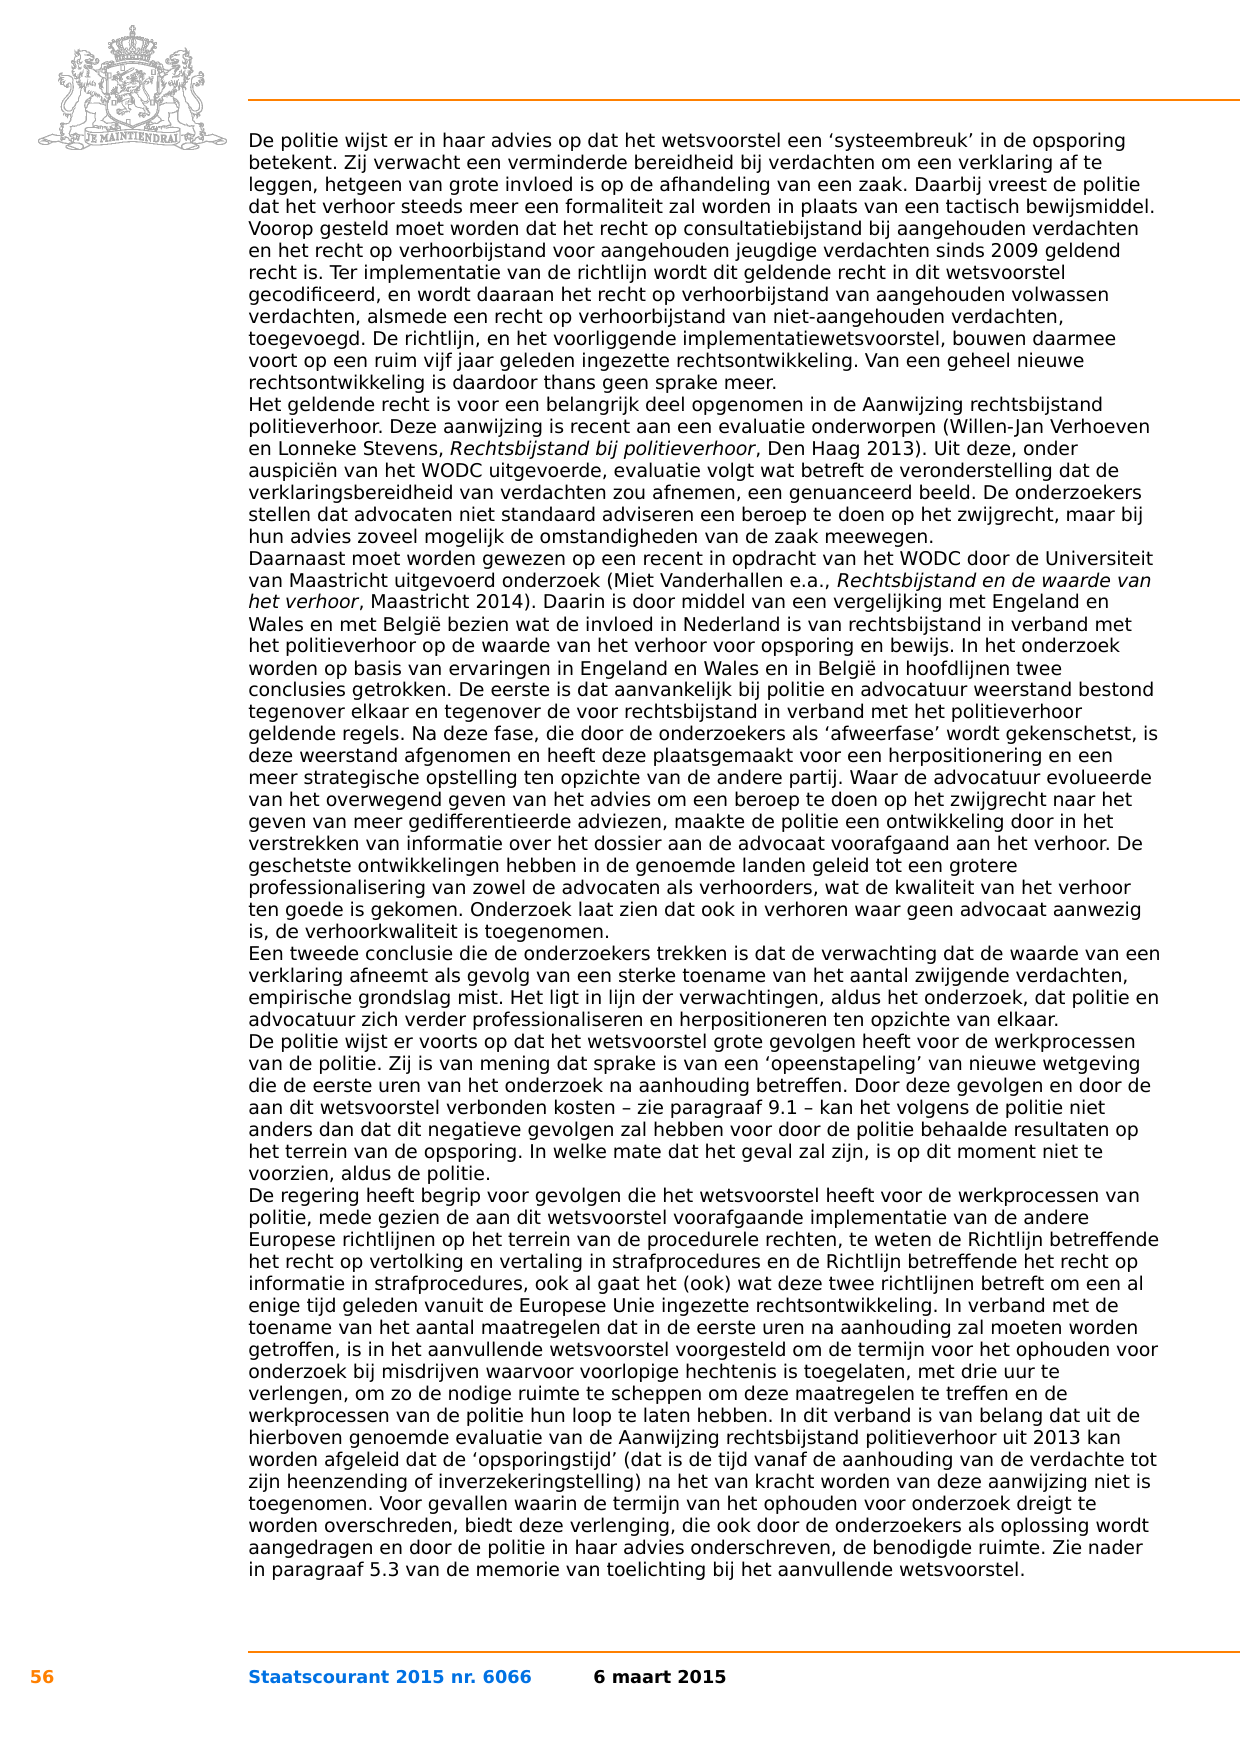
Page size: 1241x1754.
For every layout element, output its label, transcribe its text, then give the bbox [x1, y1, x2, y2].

text De politie wijst er voorts op dat het wetsvoorstel grote gevolgen heeft voor de werkprocessen van de politie. Zij is van mening dat sprake is van een ‘opeenstapeling’ van nieuwe wetgeving die de eerste uren van het onderzoek na aanhouding betreffen. Door deze gevolgen en door de aan dit wetsvoorstel verbonden kosten – zie paragraaf 9.1 – kan het volgens de politie niet anders dan dat dit negatieve gevolgen zal hebben voor door de politie behaalde resultaten op het terrein van de opsporing. In welke mate dat het geval zal zijn, is op dit moment niet te voorzien, aldus de politie. [248, 1031, 1163, 1185]
text De regering heeft begrip voor gevolgen die het wetsvoorstel heeft voor de werkprocessen van politie, mede gezien de aan dit wetsvoorstel voorafgaande implementatie van de andere Europese richtlijnen op het terrein van de procedurele rechten, te weten de Richtlijn betreffende het recht op vertolking en vertaling in strafprocedures en de Richtlijn betreffende het recht op informatie in strafprocedures, ook al gaat het (ook) wat deze twee richtlijnen betreft om een al enige tijd geleden vanuit de Europese Unie ingezette rechtsontwikkeling. In verband met de toename van het aantal maatregelen dat in de eerste uren na aanhouding zal moeten worden getroffen, is in het aanvullende wetsvoorstel voorgesteld om de termijn voor het ophouden voor onderzoek bij misdrijven waarvoor voorlopige hechtenis is toegelaten, met drie uur te verlengen, om zo de nodige ruimte te scheppen om deze maatregelen te treffen en de werkprocessen van de politie hun loop te laten hebben. In dit verband is van belang dat uit de hierboven genoemde evaluatie van de Aanwijzing rechtsbijstand politieverhoor uit 2013 kan worden afgeleid dat de ‘opsporingstijd’ (dat is de tijd vanaf de aanhouding van de verdachte tot zijn heenzending of inverzekeringstelling) na het van kracht worden van deze aanwijzing niet is toegenomen. Voor gevallen waarin de termijn van het ophouden voor onderzoek dreigt te worden overschreden, biedt deze verlenging, die ook door de onderzoekers als oplossing wordt aangedragen en door de politie in haar advies onderschreven, de benodigde ruimte. Zie nader in paragraaf 5.3 van de memorie van toelichting bij het aanvullende wetsvoorstel. [248, 1185, 1163, 1581]
text Het geldende recht is voor een belangrijk deel opgenomen in de Aanwijzing rechtsbijstand politieverhoor. Deze aanwijzing is recent aan een evaluatie onderworpen (Willen-Jan Verhoeven en Lonneke Stevens, Rechtsbijstand bij politieverhoor, Den Haag 2013). Uit deze, onder auspiciën van het WODC uitgevoerde, evaluatie volgt wat betreft de veronderstelling dat de verklaringsbereidheid van verdachten zou afnemen, een genuanceerd beeld. De onderzoekers stellen dat advocaten niet standaard adviseren een beroep te doen op het zwijgrecht, maar bij hun advies zoveel mogelijk de omstandigheden van de zaak meewegen. [248, 394, 1163, 547]
text Daarnaast moet worden gewezen op een recent in opdracht van het WODC door de Universiteit van Maastricht uitgevoerd onderzoek (Miet Vanderhallen e.a., Rechtsbijstand en de waarde van het verhoor, Maastricht 2014). Daarin is door middel van een vergelijking met Engeland en Wales en met België bezien wat de invloed in Nederland is van rechtsbijstand in verband met het politieverhoor op de waarde van het verhoor voor opsporing en bewijs. In het onderzoek worden op basis van ervaringen in Engeland en Wales en in België in hoofdlijnen twee conclusies getrokken. De eerste is dat aanvankelijk bij politie en advocatuur weerstand bestond tegenover elkaar en tegenover de voor rechtsbijstand in verband met het politieverhoor geldende regels. Na deze fase, die door de onderzoekers als ‘afweerfase’ wordt gekenschetst, is deze weerstand afgenomen en heeft deze plaatsgemaakt voor een herpositionering en een meer strategische opstelling ten opzichte van de andere partij. Waar de advocatuur evolueerde van het overwegend geven van het advies om een beroep te doen op het zwijgrecht naar het geven van meer gedifferentieerde adviezen, maakte de politie een ontwikkeling door in het verstrekken van informatie over het dossier aan de advocaat voorafgaand aan het verhoor. De geschetste ontwikkelingen hebben in de genoemde landen geleid tot een grotere professionalisering van zowel de advocaten als verhoorders, wat de kwaliteit van het verhoor ten goede is gekomen. Onderzoek laat zien dat ook in verhoren waar geen advocaat aanwezig is, de verhoorkwaliteit is toegenomen. [248, 547, 1163, 943]
picture [38, 25, 227, 150]
text Een tweede conclusie die de onderzoekers trekken is dat de verwachting dat de waarde van een verklaring afneemt als gevolg van een sterke toename van het aantal zwijgende verdachten, empirische grondslag mist. Het ligt in lijn der verwachtingen, aldus het onderzoek, dat politie en advocatuur zich verder professionaliseren en herpositioneren ten opzichte van elkaar. [248, 943, 1163, 1031]
text Voorop gesteld moet worden dat het recht op consultatiebijstand bij aangehouden verdachten en het recht op verhoorbijstand voor aangehouden jeugdige verdachten sinds 2009 geldend recht is. Ter implementatie van de richtlijn wordt dit geldende recht in dit wetsvoorstel gecodificeerd, en wordt daaraan het recht op verhoorbijstand van aangehouden volwassen verdachten, alsmede een recht op verhoorbijstand van niet-aangehouden verdachten, toegevoegd. De richtlijn, en het voorliggende implementatiewetsvoorstel, bouwen daarmee voort op een ruim vijf jaar geleden ingezette rechtsontwikkeling. Van een geheel nieuwe rechtsontwikkeling is daardoor thans geen sprake meer. [248, 218, 1163, 394]
text De politie wijst er in haar advies op dat het wetsvoorstel een ‘systeembreuk’ in de opsporing betekent. Zij verwacht een verminderde bereidheid bij verdachten om een verklaring af te leggen, hetgeen van grote invloed is op de afhandeling van een zaak. Daarbij vreest de politie dat het verhoor steeds meer een formaliteit zal worden in plaats van een tactisch bewijsmiddel. [248, 130, 1163, 218]
